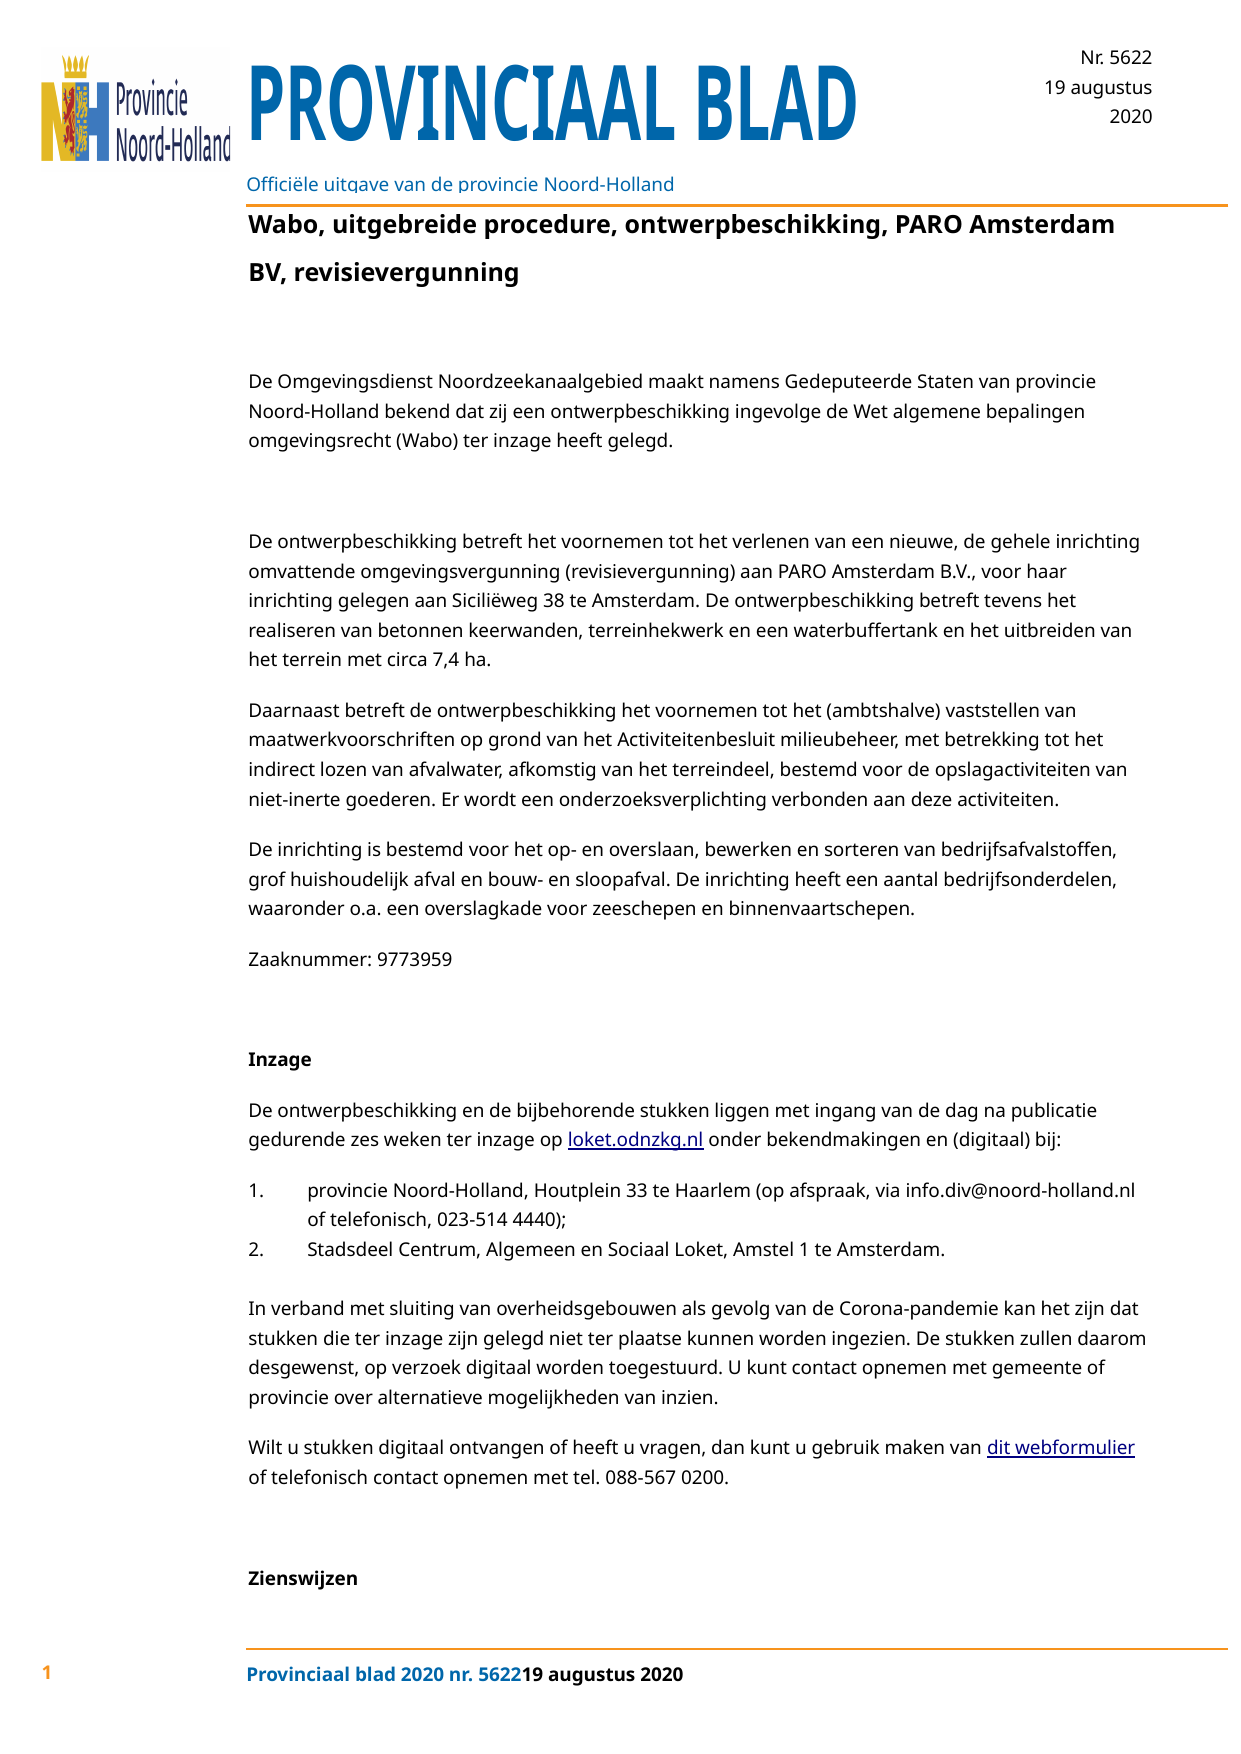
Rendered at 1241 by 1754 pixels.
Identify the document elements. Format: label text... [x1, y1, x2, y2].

text In verband met sluiting van overheidsgebouwen als gevolg van de Corona-pandemie kan het zijn dat stukken die ter inzage zijn gelegd niet ter plaatse kunnen worden ingezien. De stukken zullen daarom desgewenst, op verzoek digitaal worden toegestuurd. U kunt contact opnemen met gemeente of provincie over alternatieve mogelijkheden van inzien. [248, 1295, 1152, 1410]
text Wilt u stukken digitaal ontvangen of heeft u vragen, dan kunt u gebruik maken van dit webformulier of telefonisch contact opnemen met tel. 088-567 0200. [248, 1434, 1152, 1490]
picture [41, 47, 231, 172]
text De Omgevingsdienst Noordzeekanaalgebied maakt namens Gedeputeerde Staten van provincie Noord-Holland bekend dat zij een ontwerpbeschikking ingevolge de Wet algemene bepalingen omgevingsrecht (Wabo) ter inzage heeft gelegd. [248, 368, 1152, 453]
text Wabo, uitgebreide procedure, ontwerpbeschikking, PARO Amsterdam BV, revisievergunning [248, 207, 1152, 288]
list provincie Noord-Holland, Houtplein 33 te Haarlem (op afspraak, via info.div@noord-holland.nl of telefonisch, 023-514 4440); [248, 1177, 1152, 1232]
text Zaaknummer: 9773959 [248, 946, 1152, 972]
text Zienswijzen [248, 1565, 1152, 1591]
text Inzage [248, 1047, 1152, 1072]
text De ontwerpbeschikking betreft het voornemen tot het verlenen van een nieuwe, de gehele inrichting omvattende omgevingsvergunning (revisievergunning) aan PARO Amsterdam B.V., voor haar inrichting gelegen aan Siciliëweg 38 te Amsterdam. De ontwerpbeschikking betreft tevens het realiseren van betonnen keerwanden, terreinhekwerk en een waterbuffertank en het uitbreiden van het terrein met circa 7,4 ha. [248, 528, 1152, 672]
text Daarnaast betreft de ontwerpbeschikking het voornemen tot het (ambtshalve) vaststellen van maatwerkvoorschriften op grond van het Activiteitenbesluit milieubeheer, met betrekking tot het indirect lozen van afvalwater, afkomstig van het terreindeel, bestemd voor de opslagactiviteiten van niet-inerte goederen. Er wordt een onderzoeksverplichting verbonden aan deze activiteiten. [248, 697, 1152, 812]
text De inrichting is bestemd voor het op- en overslaan, bewerken en sorteren van bedrijfsafvalstoffen, grof huishoudelijk afval en bouw- en sloopafval. De inrichting heeft een aantal bedrijfsonderdelen, waaronder o.a. een overslagkade voor zeeschepen en binnenvaartschepen. [248, 836, 1152, 921]
text De ontwerpbeschikking en de bijbehorende stukken liggen met ingang van de dag na publicatie gedurende zes weken ter inzage op loket.odnzkg.nl onder bekendmakingen en (digitaal) bij: [248, 1097, 1152, 1152]
list Stadsdeel Centrum, Algemeen en Sociaal Loket, Amstel 1 te Amsterdam. [248, 1236, 1152, 1262]
